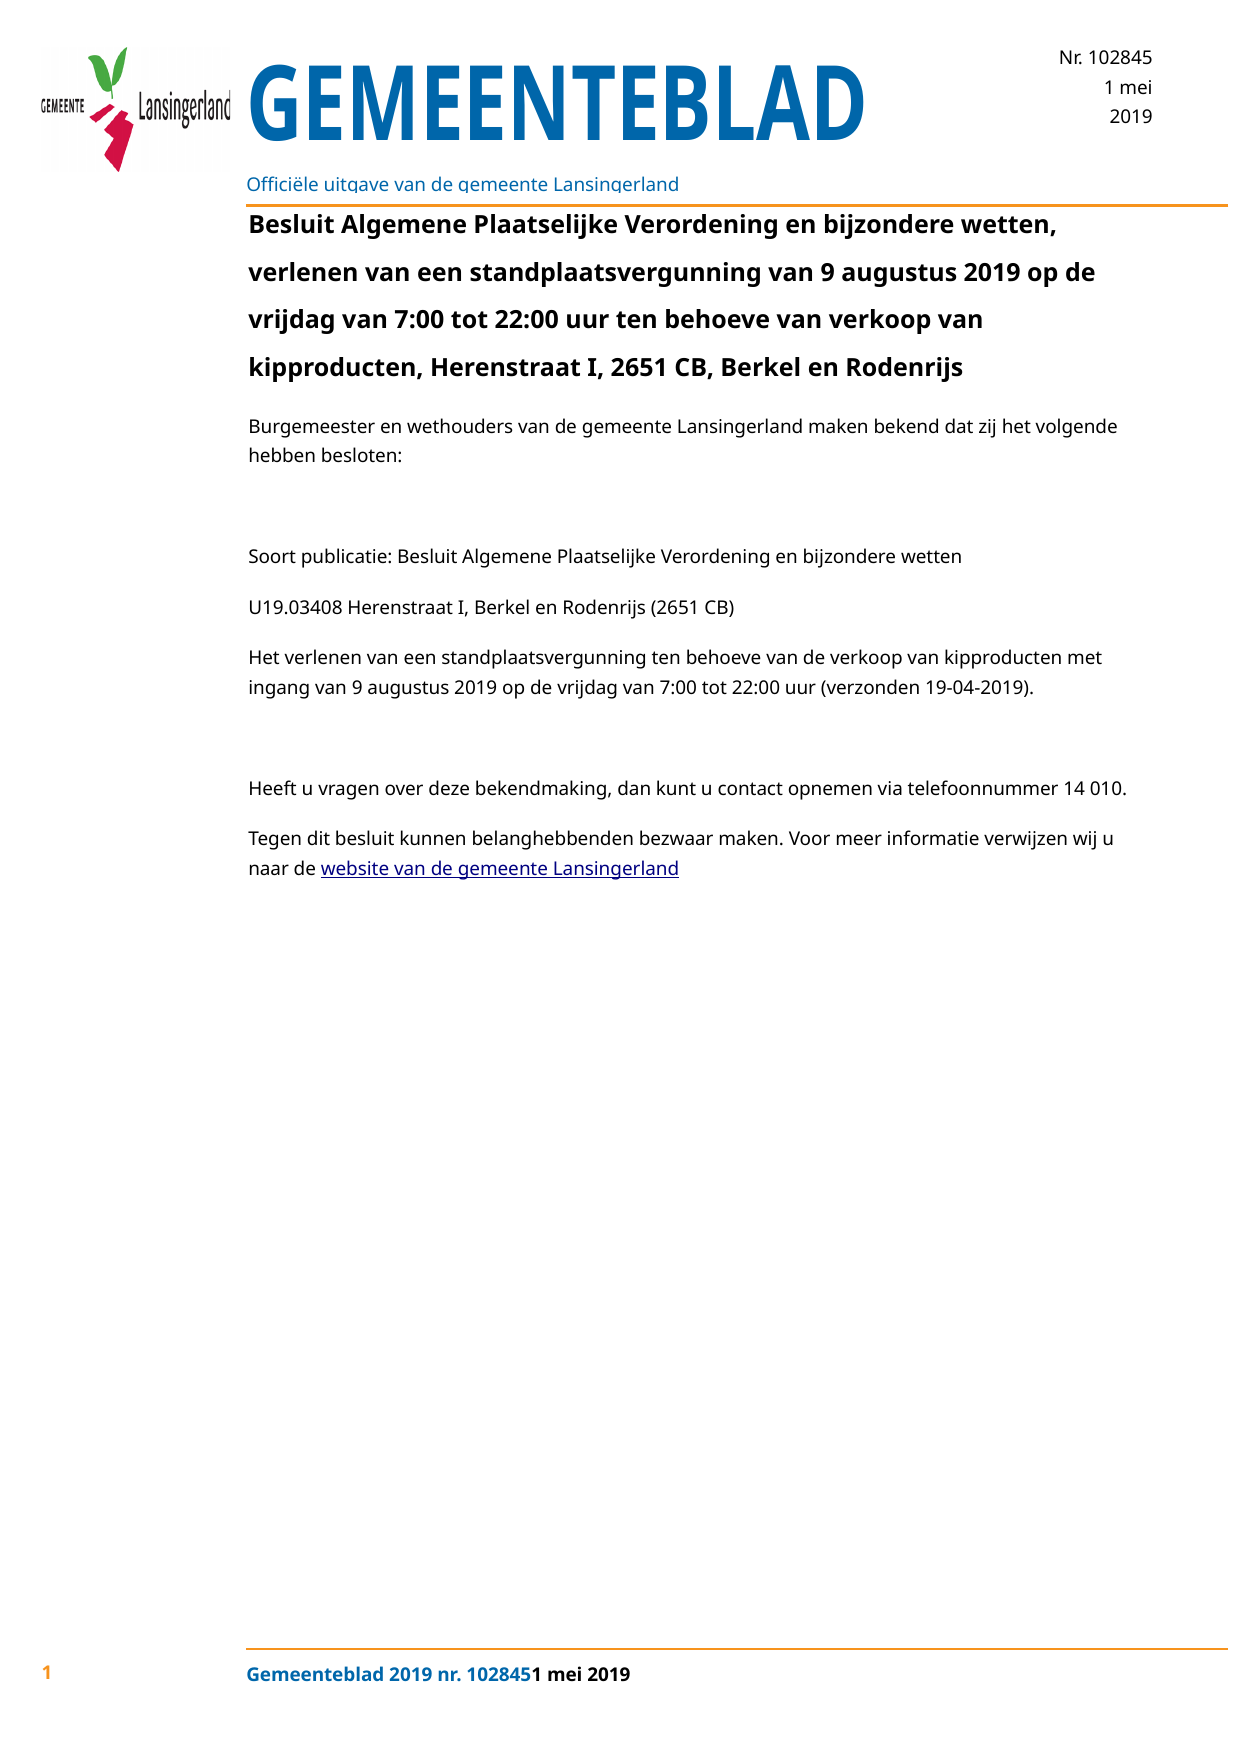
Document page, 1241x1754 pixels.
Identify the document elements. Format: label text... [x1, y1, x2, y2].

text U19.03408 Herenstraat I, Berkel en Rodenrijs (2651 CB) [248, 594, 1152, 620]
text Besluit Algemene Plaatselijke Verordening en bijzondere wetten, verlenen van een standplaatsvergunning van 9 augustus 2019 op de vrijdag van 7:00 tot 22:00 uur ten behoeve van verkoop van kipproducten, Herenstraat I, 2651 CB, Berkel en Rodenrijs [248, 207, 1152, 384]
text Heeft u vragen over deze bekendmaking, dan kunt u contact opnemen via telefoonnummer 14 010. [248, 775, 1152, 801]
text Tegen dit besluit kunnen belanghebbenden bezwaar maken. Voor meer informatie verwijzen wij u naar de website van de gemeente Lansingerland [248, 825, 1152, 881]
text Burgemeester en wethouders van de gemeente Lansingerland maken bekend dat zij het volgende hebben besloten: [248, 413, 1152, 468]
text Soort publicatie: Besluit Algemene Plaatselijke Verordening en bijzondere wetten [248, 543, 1152, 569]
picture [41, 47, 231, 172]
text Het verlenen van een standplaatsvergunning ten behoeve van de verkoop van kipproducten met ingang van 9 augustus 2019 op de vrijdag van 7:00 tot 22:00 uur (verzonden 19-04-2019). [248, 644, 1152, 700]
